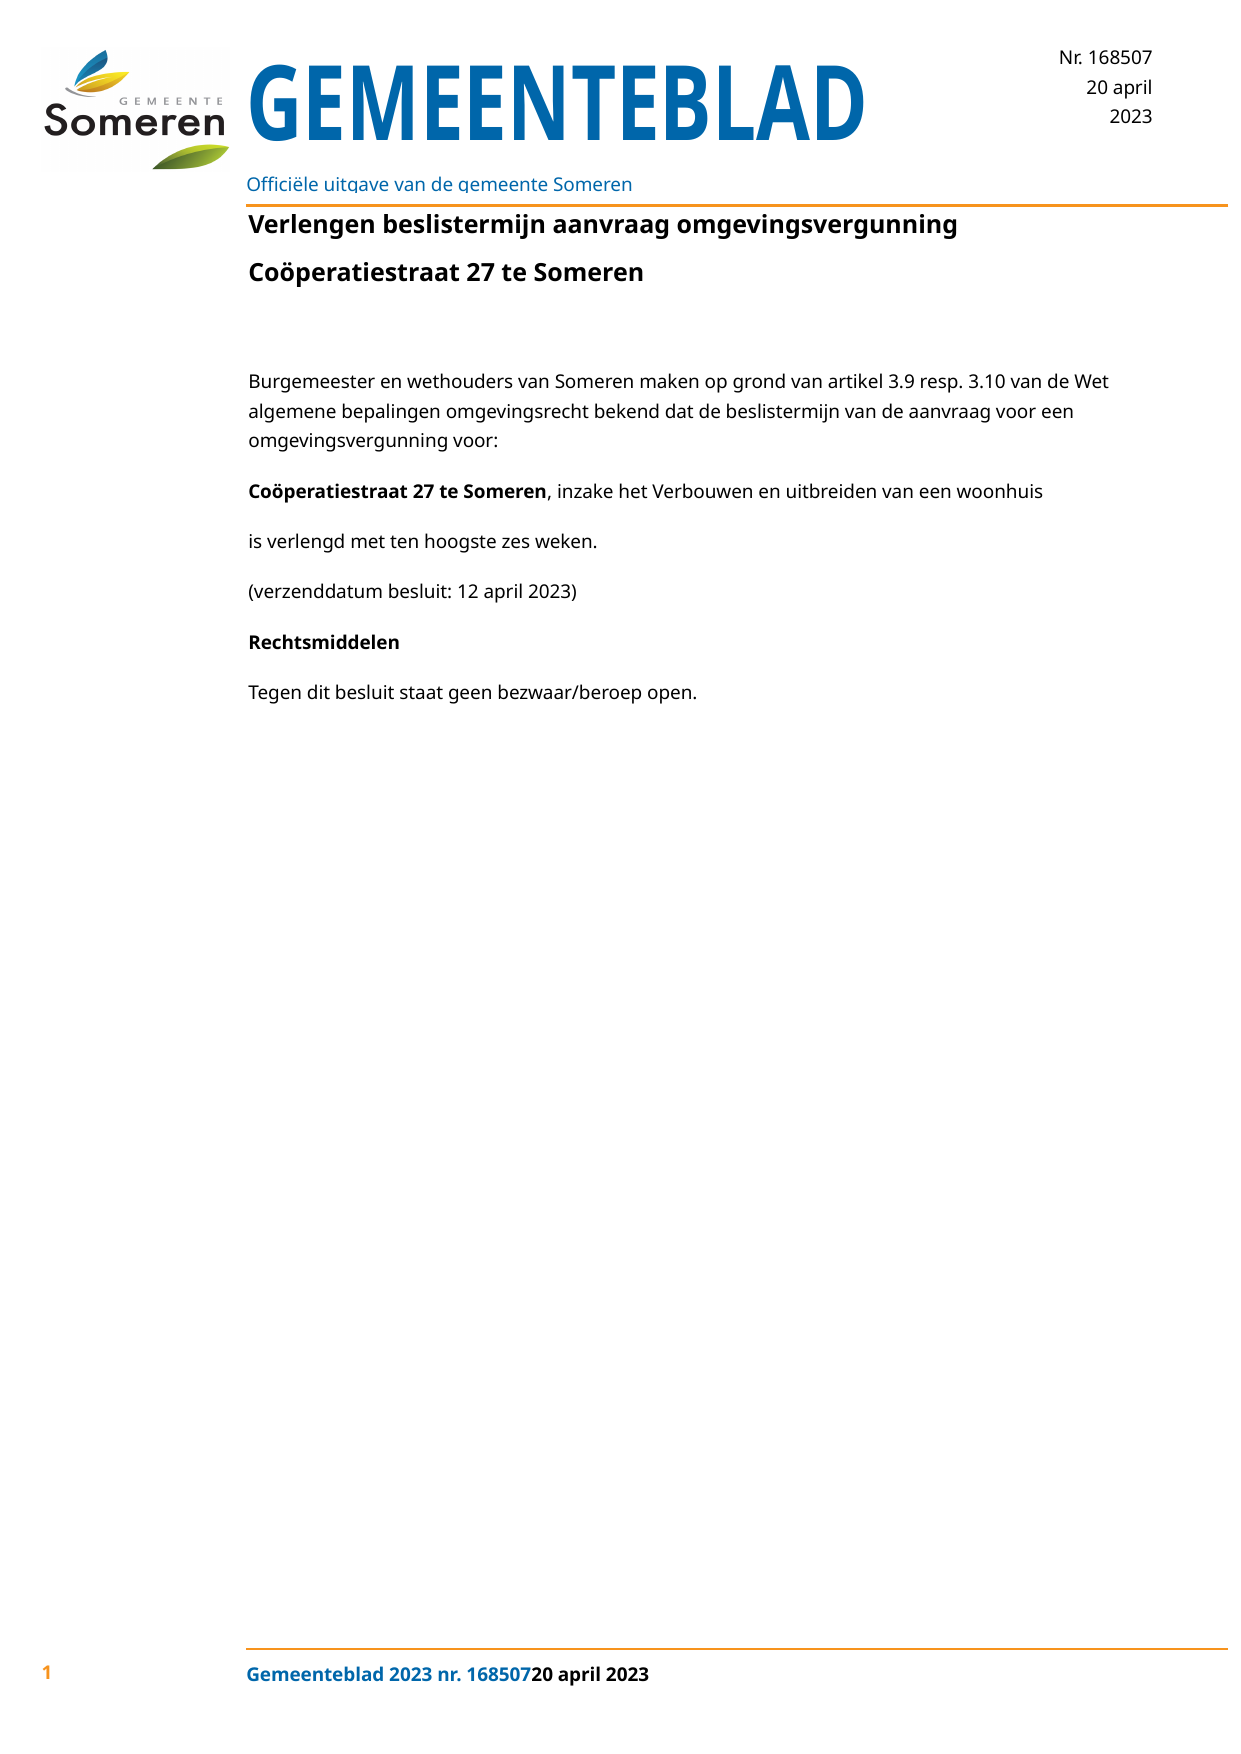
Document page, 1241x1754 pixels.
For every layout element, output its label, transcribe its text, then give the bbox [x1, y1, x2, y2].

text Verlengen beslistermijn aanvraag omgevingsvergunning Coöperatiestraat 27 te Someren [248, 207, 1152, 288]
text Tegen dit besluit staat geen bezwaar/beroep open. [248, 679, 1152, 705]
text is verlengd met ten hoogste zes weken. [248, 528, 1152, 554]
text Burgemeester en wethouders van Someren maken op grond van artikel 3.9 resp. 3.10 van de Wet algemene bepalingen omgevingsrecht bekend dat de beslistermijn van de aanvraag voor een omgevingsvergunning voor: [248, 368, 1152, 453]
text Rechtsmiddelen [248, 629, 1152, 655]
text Coöperatiestraat 27 te Someren, inzake het Verbouwen en uitbreiden van een woonhuis [248, 478, 1152, 504]
text (verzenddatum besluit: 12 april 2023) [248, 579, 1152, 604]
picture [41, 47, 231, 172]
